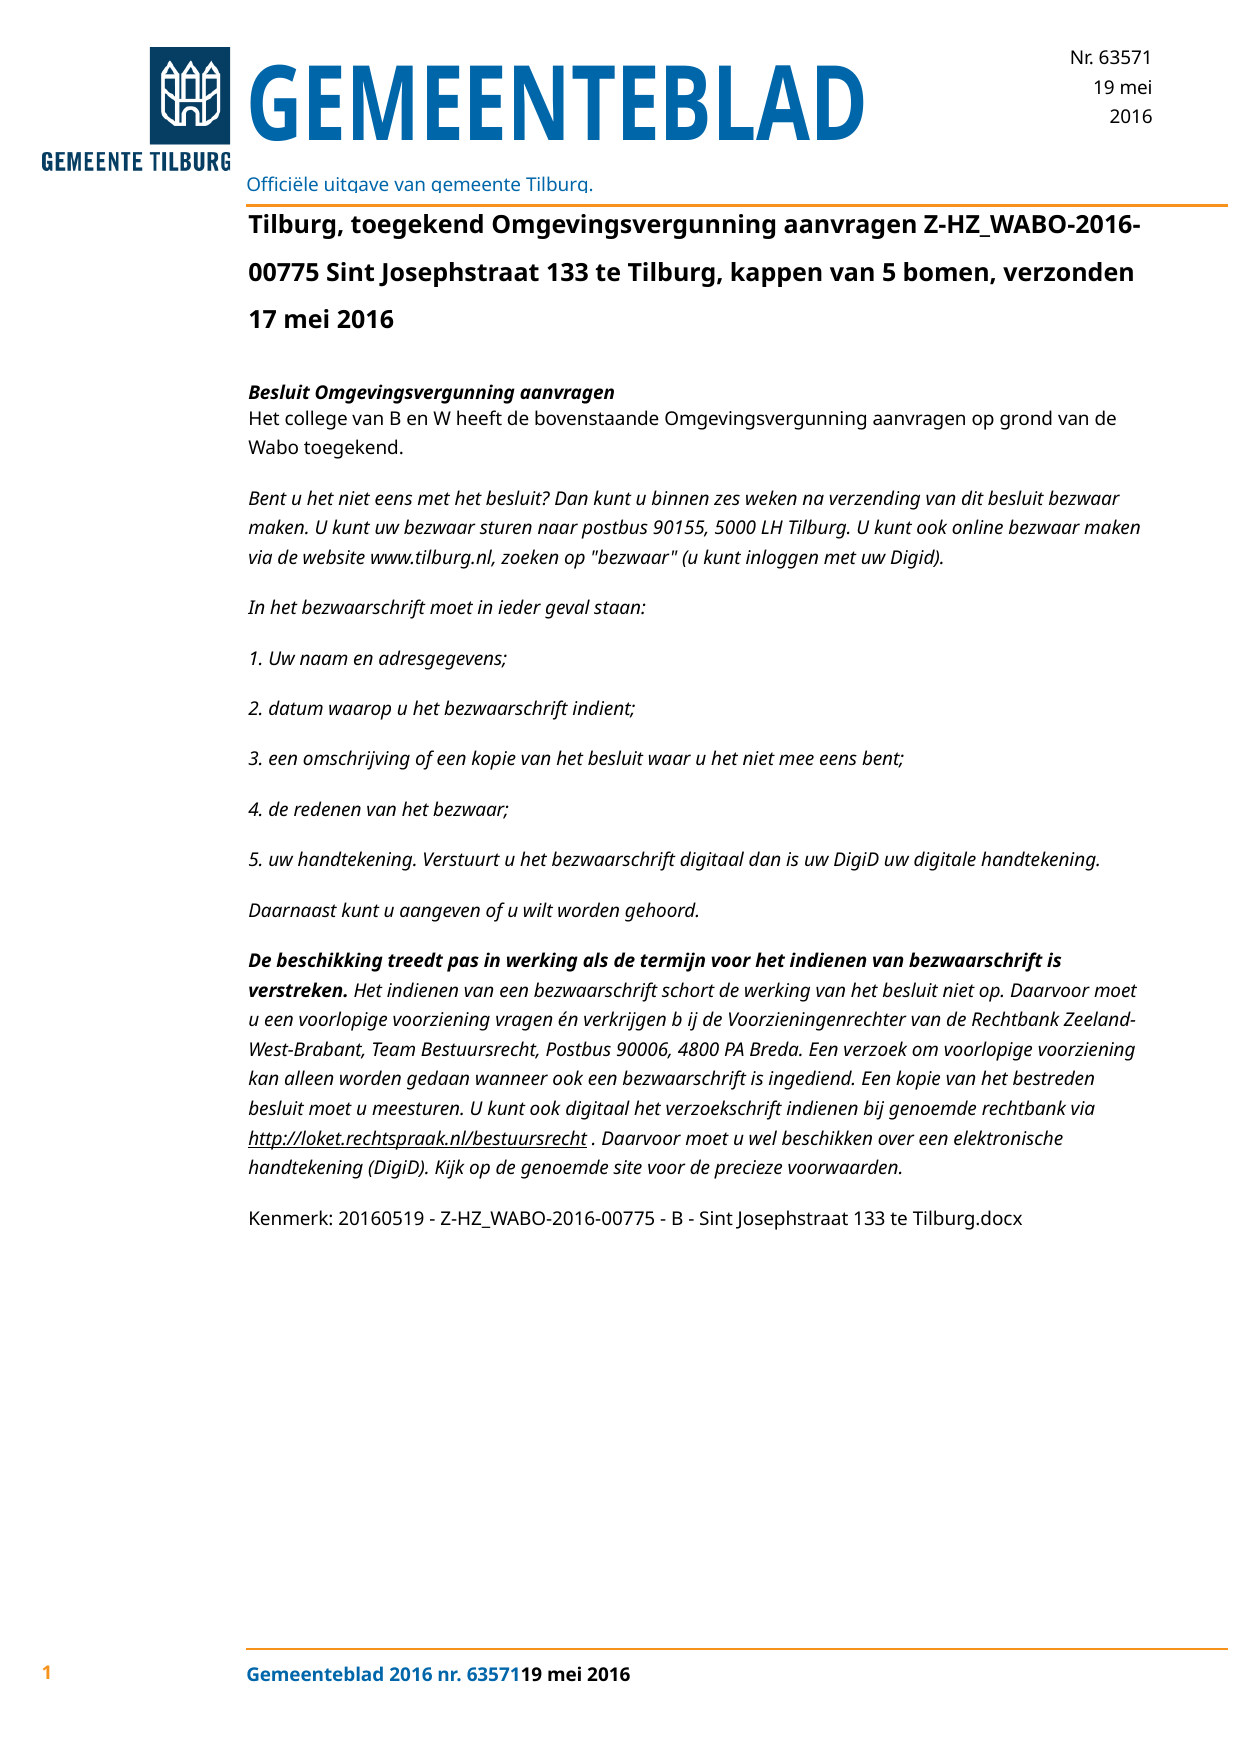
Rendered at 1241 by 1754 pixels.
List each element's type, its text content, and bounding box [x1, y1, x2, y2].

text 4. de redenen van het bezwaar; [248, 796, 1152, 822]
text De beschikking treedt pas in werking als de termijn voor het indienen van bezwaarschrift is verstreken. Het indienen van een bezwaarschrift schort de werking van het besluit niet op. Daarvoor moet u een voorlopige voorziening vragen én verkrijgen b ij de Voorzieningenrechter van de Rechtbank Zeeland-West-Brabant, Team Bestuursrecht, Postbus 90006, 4800 PA Breda. Een verzoek om voorlopige voorziening kan alleen worden gedaan wanneer ook een bezwaarschrift is ingediend. Een kopie van het bestreden besluit moet u meesturen. U kunt ook digitaal het verzoekschrift indienen bij genoemde rechtbank via http://loket.rechtspraak.nl/bestuursrecht . Daarvoor moet u wel beschikken over een elektronische handtekening (DigiD). Kijk op de genoemde site voor de precieze voorwaarden. [248, 947, 1152, 1180]
text Daarnaast kunt u aangeven of u wilt worden gehoord. [248, 897, 1152, 923]
text 5. uw handtekening. Verstuurt u het bezwaarschrift digitaal dan is uw DigiD uw digitale handtekening. [248, 846, 1152, 872]
text Het college van B en W heeft de bovenstaande Omgevingsvergunning aanvragen op grond van de Wabo toegekend. [248, 405, 1152, 460]
text Bent u het niet eens met het besluit? Dan kunt u binnen zes weken na verzending van dit besluit bezwaar maken. U kunt uw bezwaar sturen naar postbus 90155, 5000 LH Tilburg. U kunt ook online bezwaar maken via de website www.tilburg.nl, zoeken op "bezwaar" (u kunt inloggen met uw Digid). [248, 485, 1152, 570]
text In het bezwaarschrift moet in ieder geval staan: [248, 594, 1152, 620]
text 2. datum waarop u het bezwaarschrift indient; [248, 695, 1152, 721]
text 1. Uw naam en adresgegevens; [248, 645, 1152, 671]
text Kenmerk: 20160519 - Z-HZ_WABO-2016-00775 - B - Sint Josephstraat 133 te Tilburg.docx [248, 1205, 1152, 1231]
text Tilburg, toegekend Omgevingsvergunning aanvragen Z-HZ_WABO-2016-00775 Sint Josephstraat 133 te Tilburg, kappen van 5 bomen, verzonden 17 mei 2016 [248, 207, 1152, 336]
text Besluit Omgevingsvergunning aanvragen [248, 379, 1152, 405]
picture [41, 47, 231, 172]
text 3. een omschrijving of een kopie van het besluit waar u het niet mee eens bent; [248, 746, 1152, 771]
